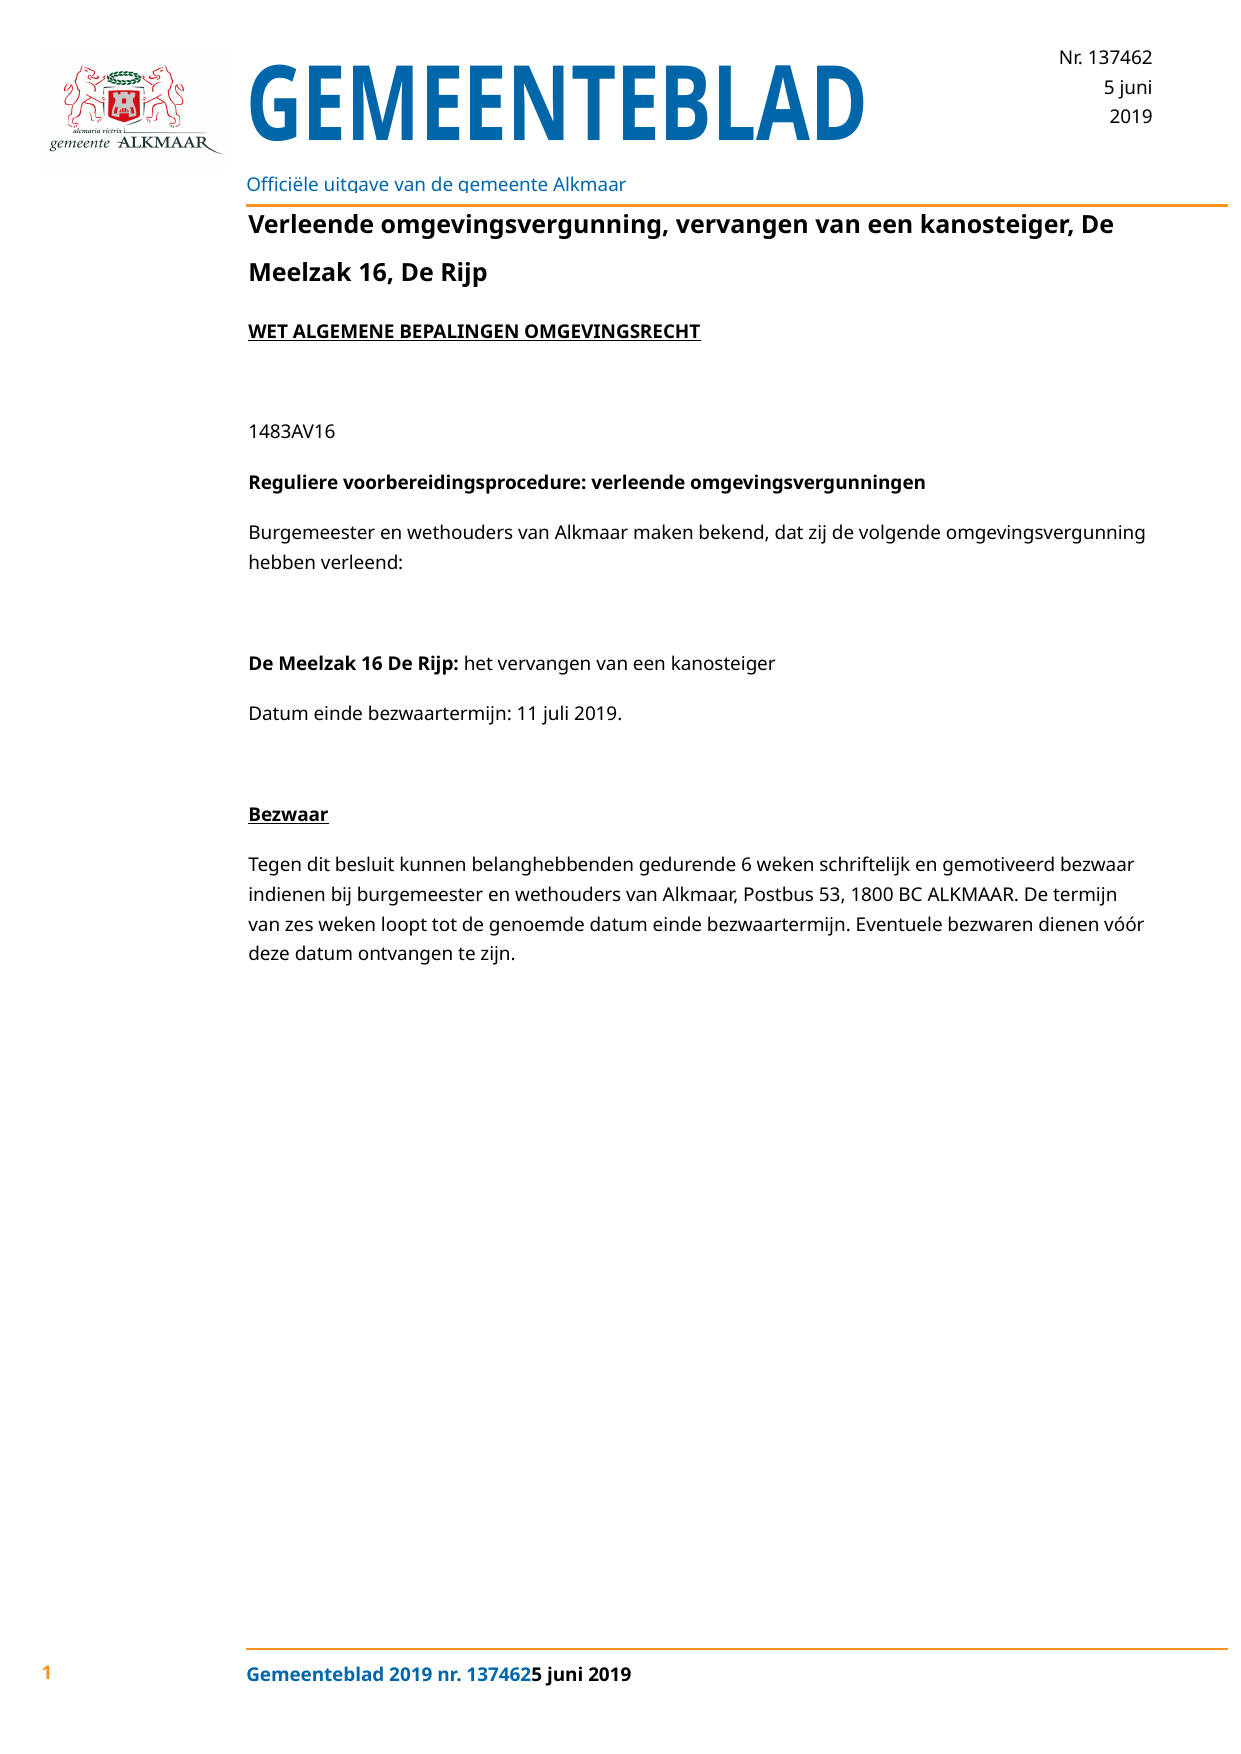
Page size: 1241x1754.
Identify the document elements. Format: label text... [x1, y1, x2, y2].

text De Meelzak 16 De Rijp: het vervangen van een kanosteiger [248, 650, 1152, 676]
text Verleende omgevingsvergunning, vervangen van een kanosteiger, De Meelzak 16, De Rijp [248, 207, 1152, 288]
text 1483AV16 [248, 419, 1152, 444]
text Reguliere voorbereidingsprocedure: verleende omgevingsvergunningen [248, 469, 1152, 495]
text Tegen dit besluit kunnen belanghebbenden gedurende 6 weken schriftelijk en gemotiveerd bezwaar indienen bij burgemeester en wethouders van Alkmaar, Postbus 53, 1800 BC ALKMAAR. De termijn van zes weken loopt tot de genoemde datum einde bezwaartermijn. Eventuele bezwaren dienen vóór deze datum ontvangen te zijn. [248, 852, 1152, 966]
text Burgemeester en wethouders van Alkmaar maken bekend, dat zij de volgende omgevingsvergunning hebben verleend: [248, 519, 1152, 575]
picture [41, 47, 231, 172]
text WET ALGEMENE BEPALINGEN OMGEVINGSRECHT [248, 318, 1152, 344]
text Bezwaar [248, 801, 1152, 827]
text Datum einde bezwaartermijn: 11 juli 2019. [248, 700, 1152, 726]
